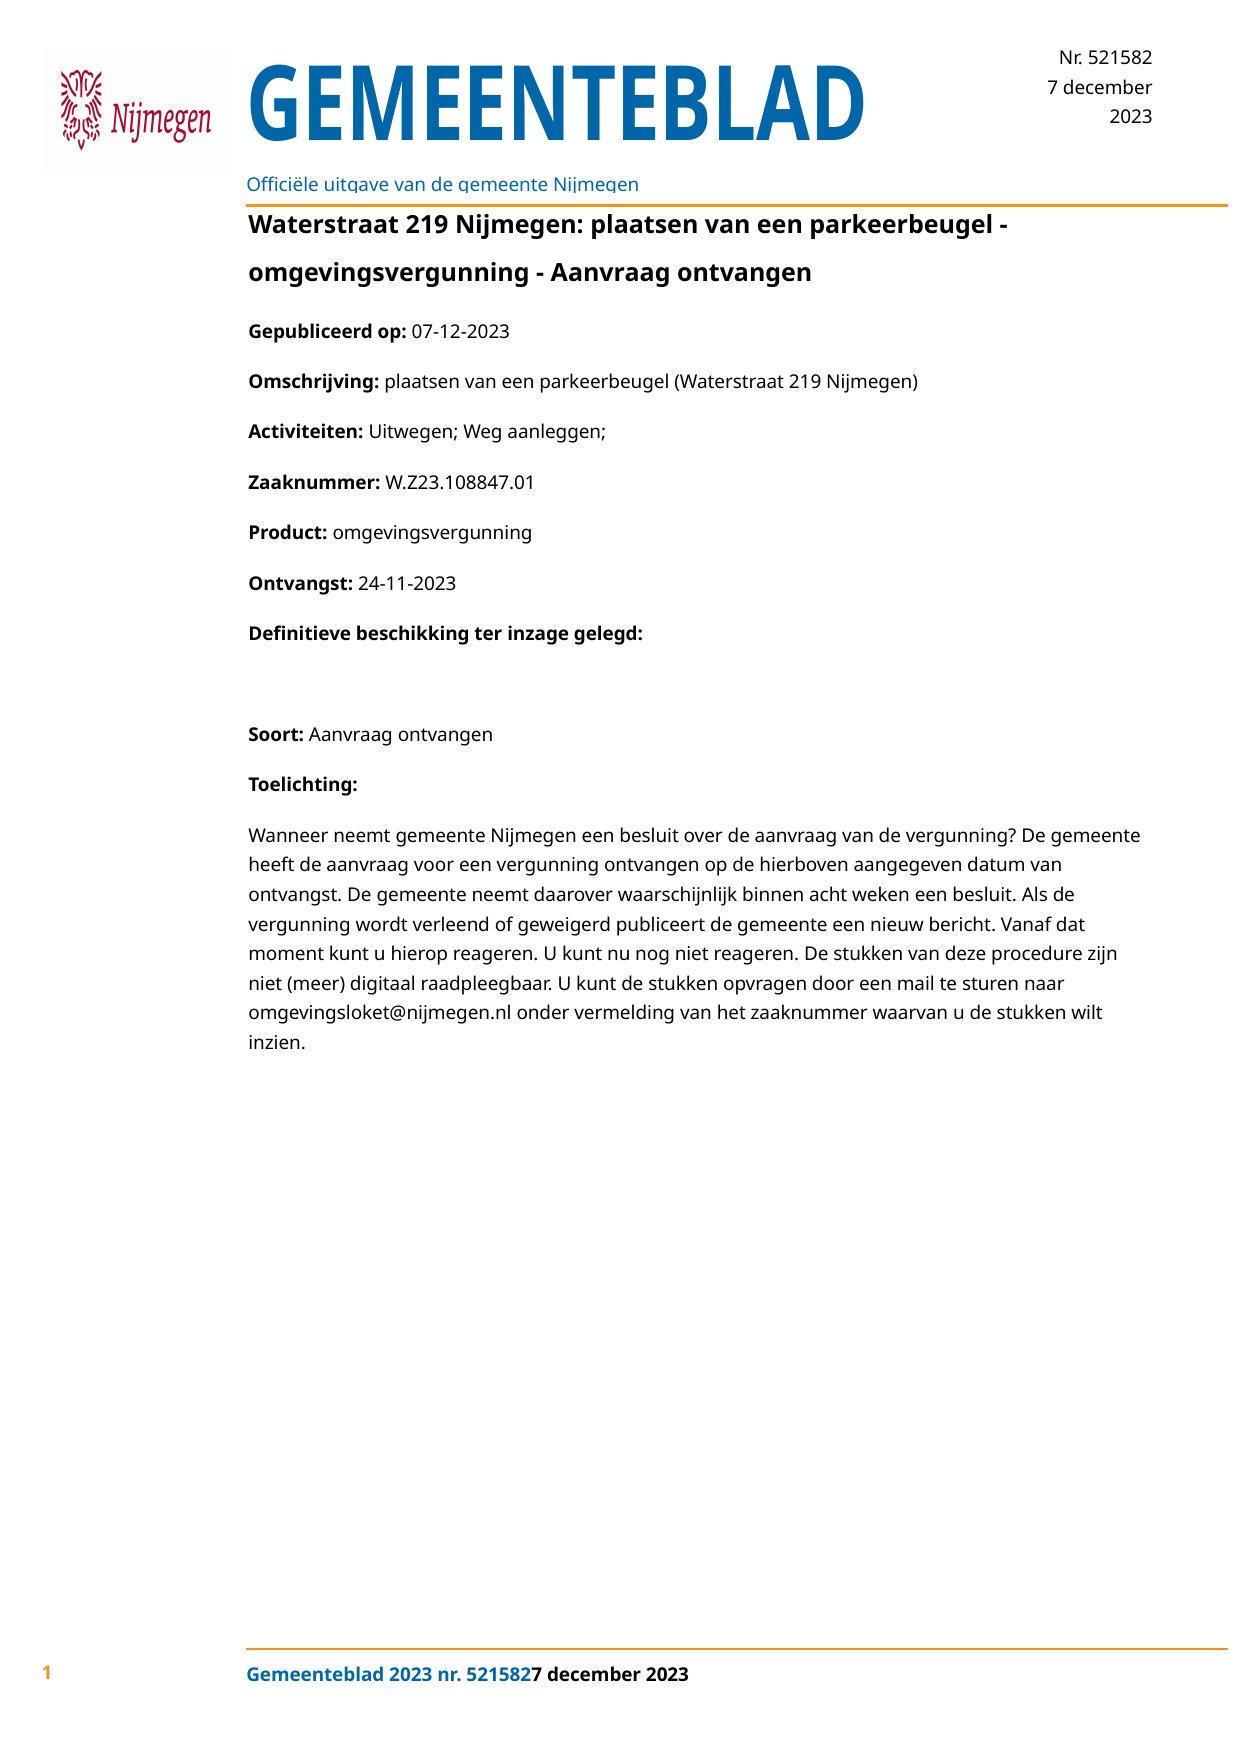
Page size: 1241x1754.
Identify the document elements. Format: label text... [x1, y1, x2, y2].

picture [41, 47, 231, 172]
text Waterstraat 219 Nijmegen: plaatsen van een parkeerbeugel - omgevingsvergunning - Aanvraag ontvangen [248, 207, 1152, 288]
text Soort: Aanvraag ontvangen [248, 721, 1152, 747]
text Activiteiten: Uitwegen; Weg aanleggen; [248, 419, 1152, 444]
text Omschrijving: plaatsen van een parkeerbeugel (Waterstraat 219 Nijmegen) [248, 368, 1152, 394]
text Definitieve beschikking ter inzage gelegd: [248, 620, 1152, 646]
text Toelichting: [248, 772, 1152, 797]
text Gepubliceerd op: 07-12-2023 [248, 318, 1152, 344]
text Ontvangst: 24-11-2023 [248, 570, 1152, 596]
text Zaaknummer: W.Z23.108847.01 [248, 469, 1152, 495]
text Wanneer neemt gemeente Nijmegen een besluit over de aanvraag van de vergunning? De gemeente heeft de aanvraag voor een vergunning ontvangen op de hierboven aangegeven datum van ontvangst. De gemeente neemt daarover waarschijnlijk binnen acht weken een besluit. Als de vergunning wordt verleend of geweigerd publiceert de gemeente een nieuw bericht. Vanaf dat moment kunt u hierop reageren. U kunt nu nog niet reageren. De stukken van deze procedure zijn niet (meer) digitaal raadpleegbaar. U kunt de stukken opvragen door een mail te sturen naar omgevingsloket@nijmegen.nl onder vermelding van het zaaknummer waarvan u de stukken wilt inzien. [248, 822, 1152, 1055]
text Product: omgevingsvergunning [248, 519, 1152, 545]
